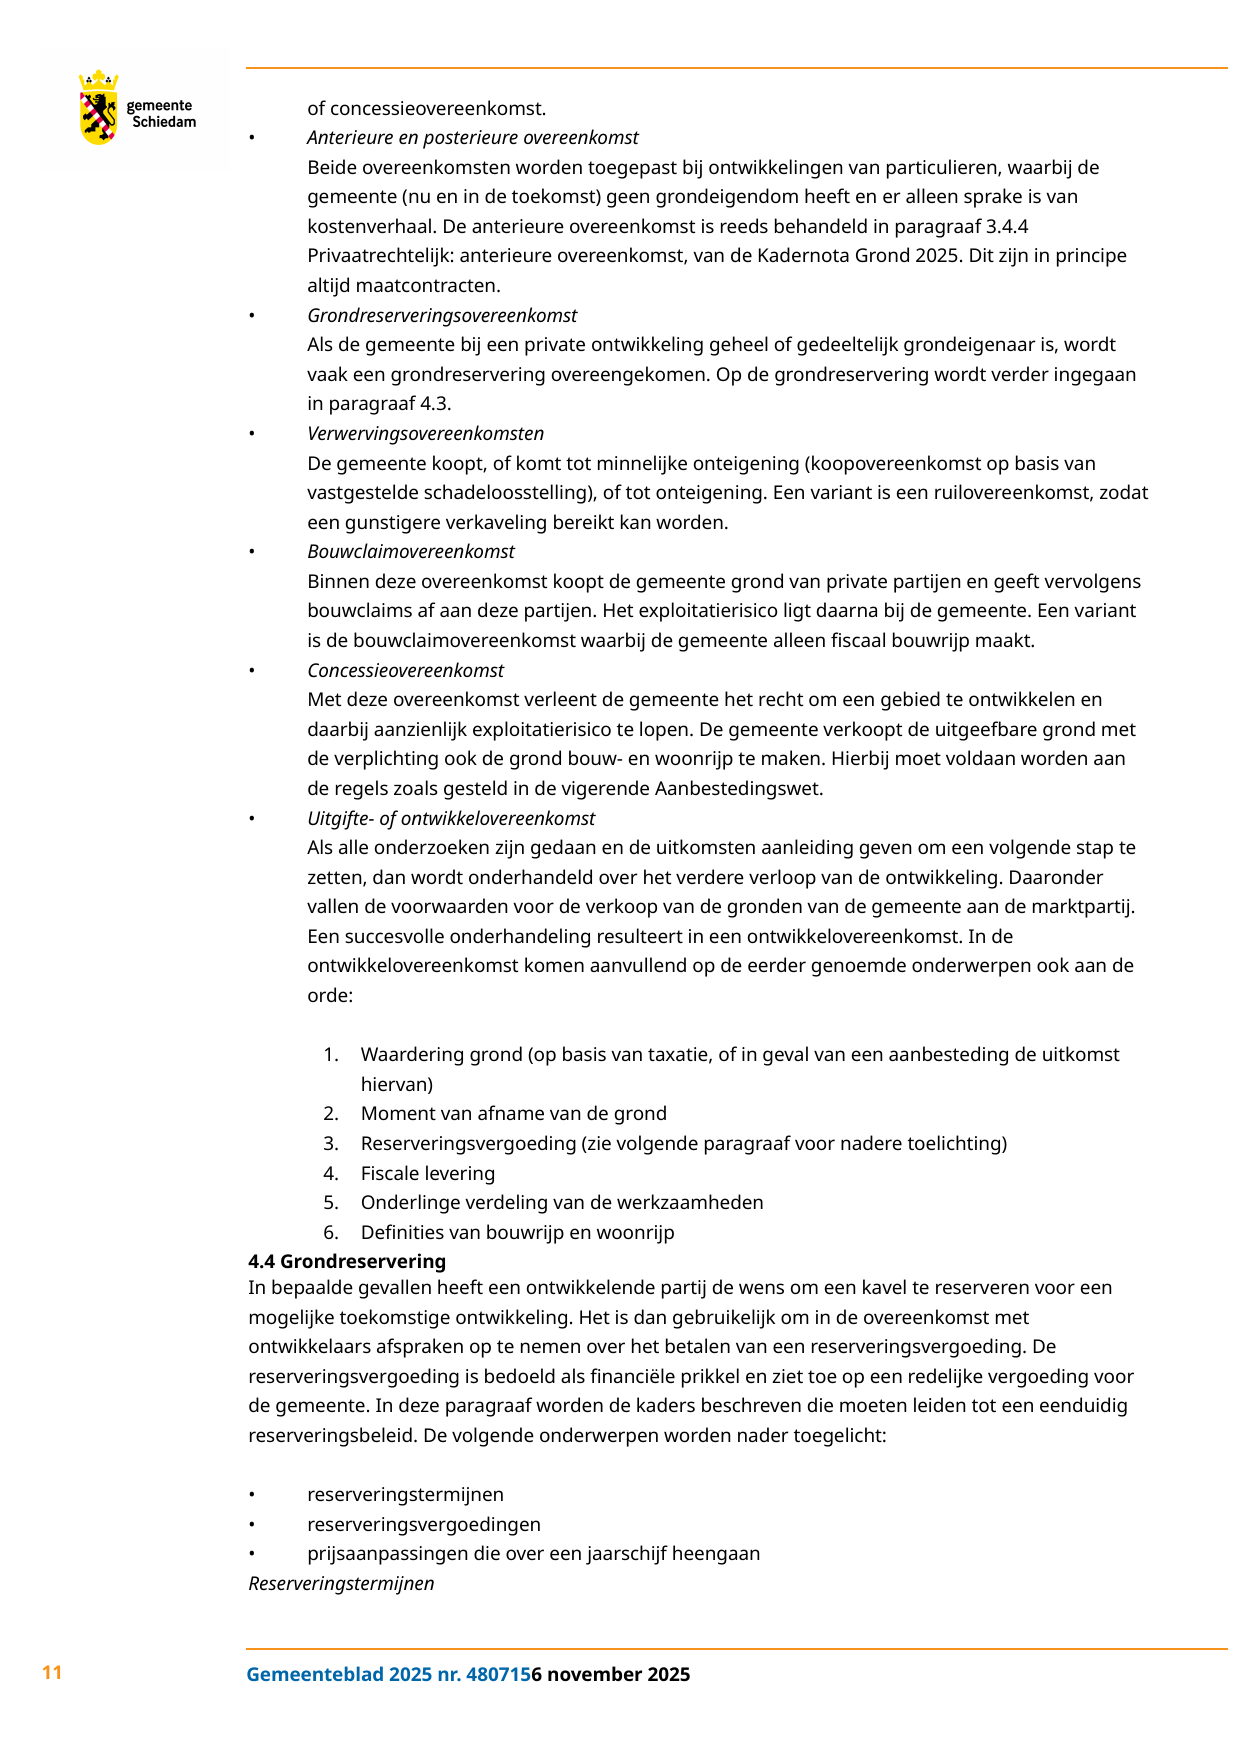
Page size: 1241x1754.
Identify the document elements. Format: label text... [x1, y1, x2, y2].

list Concessieovereenkomst [248, 657, 1152, 683]
list Fiscale levering [323, 1160, 1152, 1186]
list Definities van bouwrijp en woonrijp [323, 1219, 1152, 1245]
list reserveringstermijnen [248, 1481, 1152, 1507]
list De gemeente koopt, of komt tot minnelijke onteigening (koopovereenkomst op basis van vastgestelde schadeloosstelling), of tot onteigening. Een variant is een ruilovereenkomst, zodat een gunstigere verkaveling bereikt kan worden. [248, 450, 1152, 535]
list Binnen deze overeenkomst koopt de gemeente grond van private partijen en geeft vervolgens bouwclaims af aan deze partijen. Het exploitatierisico ligt daarna bij de gemeente. Een variant is de bouwclaimovereenkomst waarbij de gemeente alleen fiscaal bouwrijp maakt. [248, 568, 1152, 653]
list Moment van afname van de grond [323, 1101, 1152, 1126]
list Als de gemeente bij een private ontwikkeling geheel of gedeeltelijk grondeigenaar is, wordt vaak een grondreservering overeengekomen. Op de grondreservering wordt verder ingegaan in paragraaf 4.3. [248, 331, 1152, 416]
list Verwervingsovereenkomsten [248, 420, 1152, 446]
list Grondreserveringsovereenkomst [248, 302, 1152, 328]
list Onderlinge verdeling van de werkzaamheden [323, 1189, 1152, 1215]
text In bepaalde gevallen heeft een ontwikkelende partij de wens om een kavel te reserveren voor een mogelijke toekomstige ontwikkeling. Het is dan gebruikelijk om in de overeenkomst met ontwikkelaars afspraken op te nemen over het betalen van een reserveringsvergoeding. De reserveringsvergoeding is bedoeld als financiële prikkel en ziet toe op een redelijke vergoeding voor de gemeente. In deze paragraaf worden de kaders beschreven die moeten leiden tot een eenduidig reserveringsbeleid. De volgende onderwerpen worden nader toegelicht: [248, 1274, 1152, 1448]
list of concessieovereenkomst. [248, 95, 1152, 121]
text 4.4 Grondreservering [248, 1248, 1152, 1274]
list Bouwclaimovereenkomst [248, 538, 1152, 564]
list prijsaanpassingen die over een jaarschijf heengaan [248, 1541, 1152, 1566]
list Uitgifte- of ontwikkelovereenkomst [248, 805, 1152, 831]
list Beide overeenkomsten worden toegepast bij ontwikkelingen van particulieren, waarbij de gemeente (nu en in de toekomst) geen grondeigendom heeft en er alleen sprake is van kostenverhaal. De anterieure overeenkomst is reeds behandeld in paragraaf 3.4.4 Privaatrechtelijk: anterieure overeenkomst, van de Kadernota Grond 2025. Dit zijn in principe altijd maatcontracten. [248, 154, 1152, 298]
picture [41, 47, 231, 172]
list Met deze overeenkomst verleent de gemeente het recht om een gebied te ontwikkelen en daarbij aanzienlijk exploitatierisico te lopen. De gemeente verkoopt de uitgeefbare grond met de verplichting ook de grond bouw- en woonrijp te maken. Hierbij moet voldaan worden aan de regels zoals gesteld in de vigerende Aanbestedingswet. [248, 686, 1152, 801]
list Waardering grond (op basis van taxatie, of in geval van een aanbesteding de uitkomst hiervan) [323, 1041, 1152, 1097]
text Reserveringstermijnen [248, 1570, 1152, 1596]
list reserveringsvergoedingen [248, 1511, 1152, 1537]
list Reserveringsvergoeding (zie volgende paragraaf voor nadere toelichting) [323, 1130, 1152, 1156]
list Anterieure en posterieure overeenkomst [248, 124, 1152, 150]
list Als alle onderzoeken zijn gedaan en de uitkomsten aanleiding geven om een volgende stap te zetten, dan wordt onderhandeld over het verdere verloop van de ontwikkeling. Daaronder vallen de voorwaarden voor de verkoop van de gronden van de gemeente aan de marktpartij. Een succesvolle onderhandeling resulteert in een ontwikkelovereenkomst. In de ontwikkelovereenkomst komen aanvullend op de eerder genoemde onderwerpen ook aan de orde: [248, 834, 1152, 1008]
